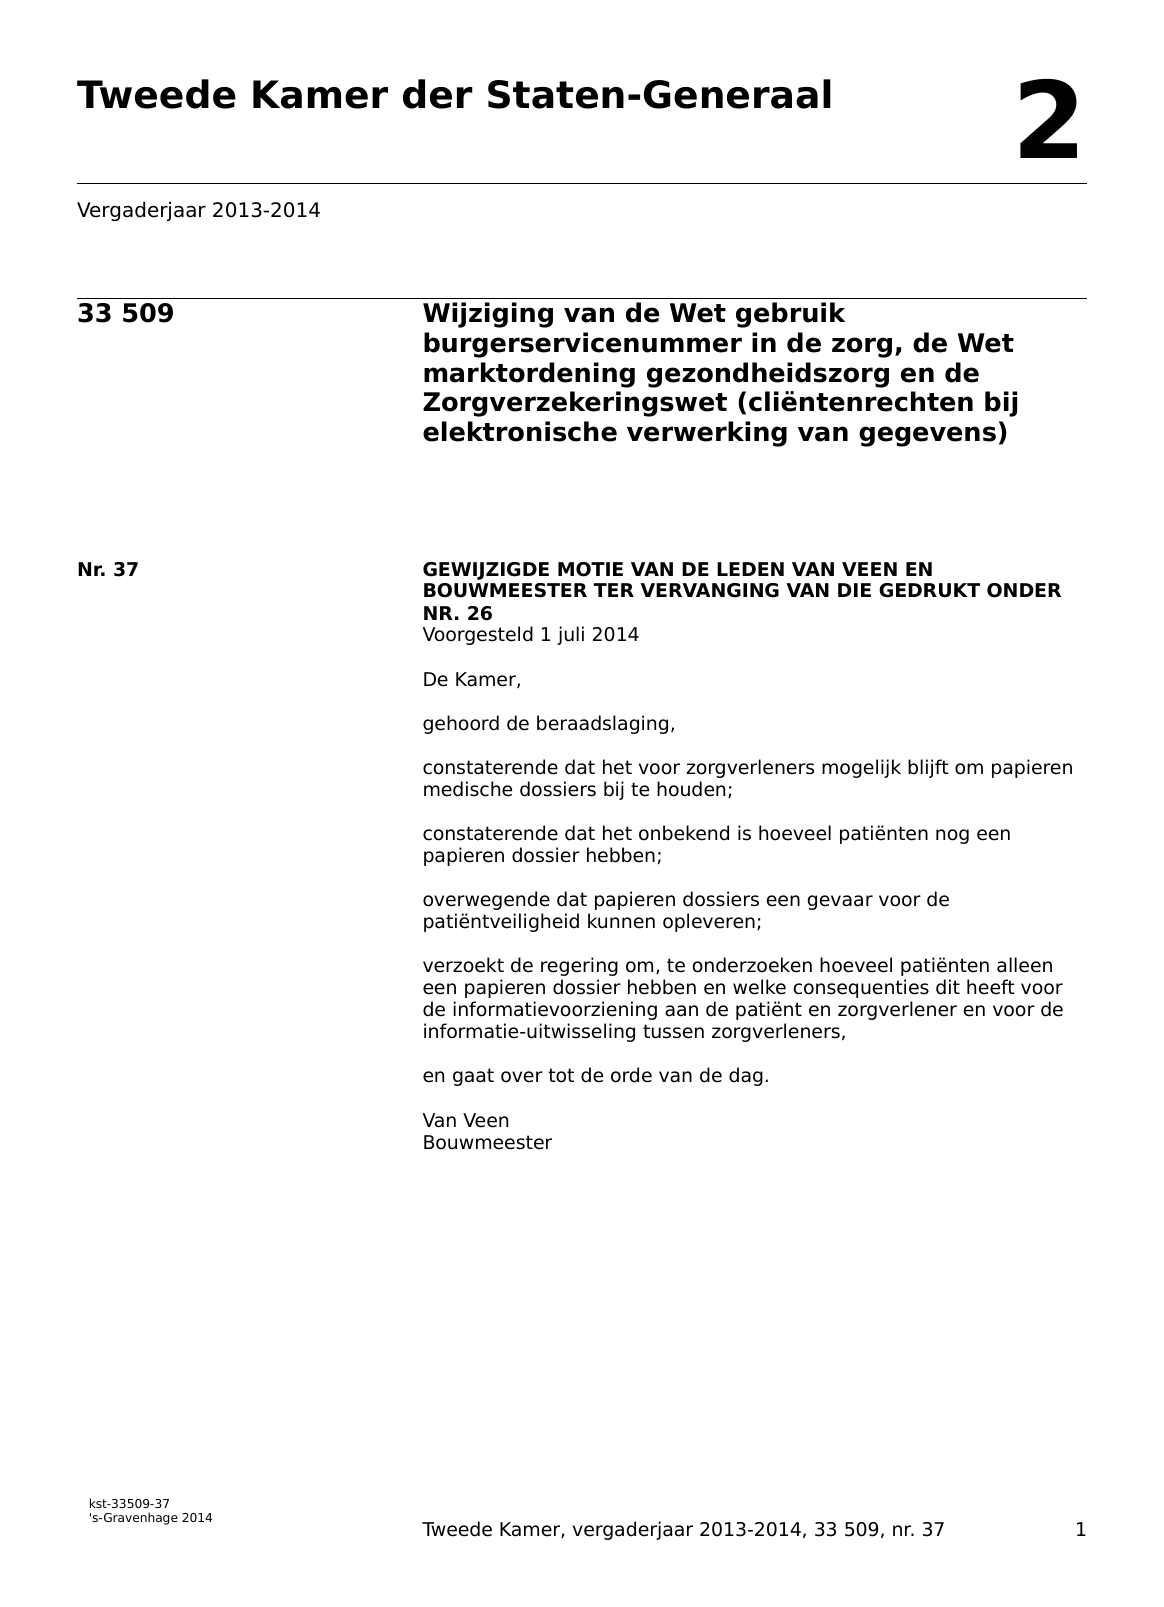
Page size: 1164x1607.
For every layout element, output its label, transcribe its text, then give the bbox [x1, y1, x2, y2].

text constaterende dat het voor zorgverleners mogelijk blijft om papieren medische dossiers bij te houden; [422, 757, 1087, 801]
text verzoekt de regering om, te onderzoeken hoeveel patiënten alleen een papieren dossier hebben en welke consequenties dit heeft voor de informatievoorziening aan de patiënt en zorgverlener en voor de informatie-uitwisseling tussen zorgverleners, [422, 955, 1087, 1043]
text De Kamer, [422, 668, 1087, 691]
text overwegende dat papieren dossiers een gevaar voor de patiëntveiligheid kunnen opleveren; [422, 889, 1087, 933]
subtitle 33 509 Wijziging van de Wet gebruik burgerservicenummer in de zorg, de Wet marktordening gezondheidszorg en de Zorgverzekeringswet (cliëntenrechten bij elektronische verwerking van gegevens) [77, 299, 1087, 447]
text Voorgesteld 1 juli 2014 [422, 624, 1087, 646]
table_cell Vergaderjaar 2013-2014 [77, 184, 1087, 298]
text constaterende dat het onbekend is hoeveel patiënten nog een papieren dossier hebben; [422, 823, 1087, 867]
table_header Tweede Kamer der Staten-Generaal [77, 59, 886, 183]
text en gaat over tot de orde van de dag. [422, 1065, 1087, 1087]
text kst-33509-37 [88, 1497, 323, 1511]
text Van Veen [422, 1109, 1087, 1132]
subtitle Nr. 37 GEWIJZIGDE MOTIE VAN DE LEDEN VAN VEEN EN BOUWMEESTER TER VERVANGING VAN DIE GEDRUKT ONDER NR. 26 [77, 558, 1087, 624]
text 's-Gravenhage 2014 [88, 1511, 323, 1525]
table_header 2 [886, 59, 1087, 183]
text gehoord de beraadslaging, [422, 713, 1087, 735]
text Bouwmeester [422, 1132, 1087, 1153]
